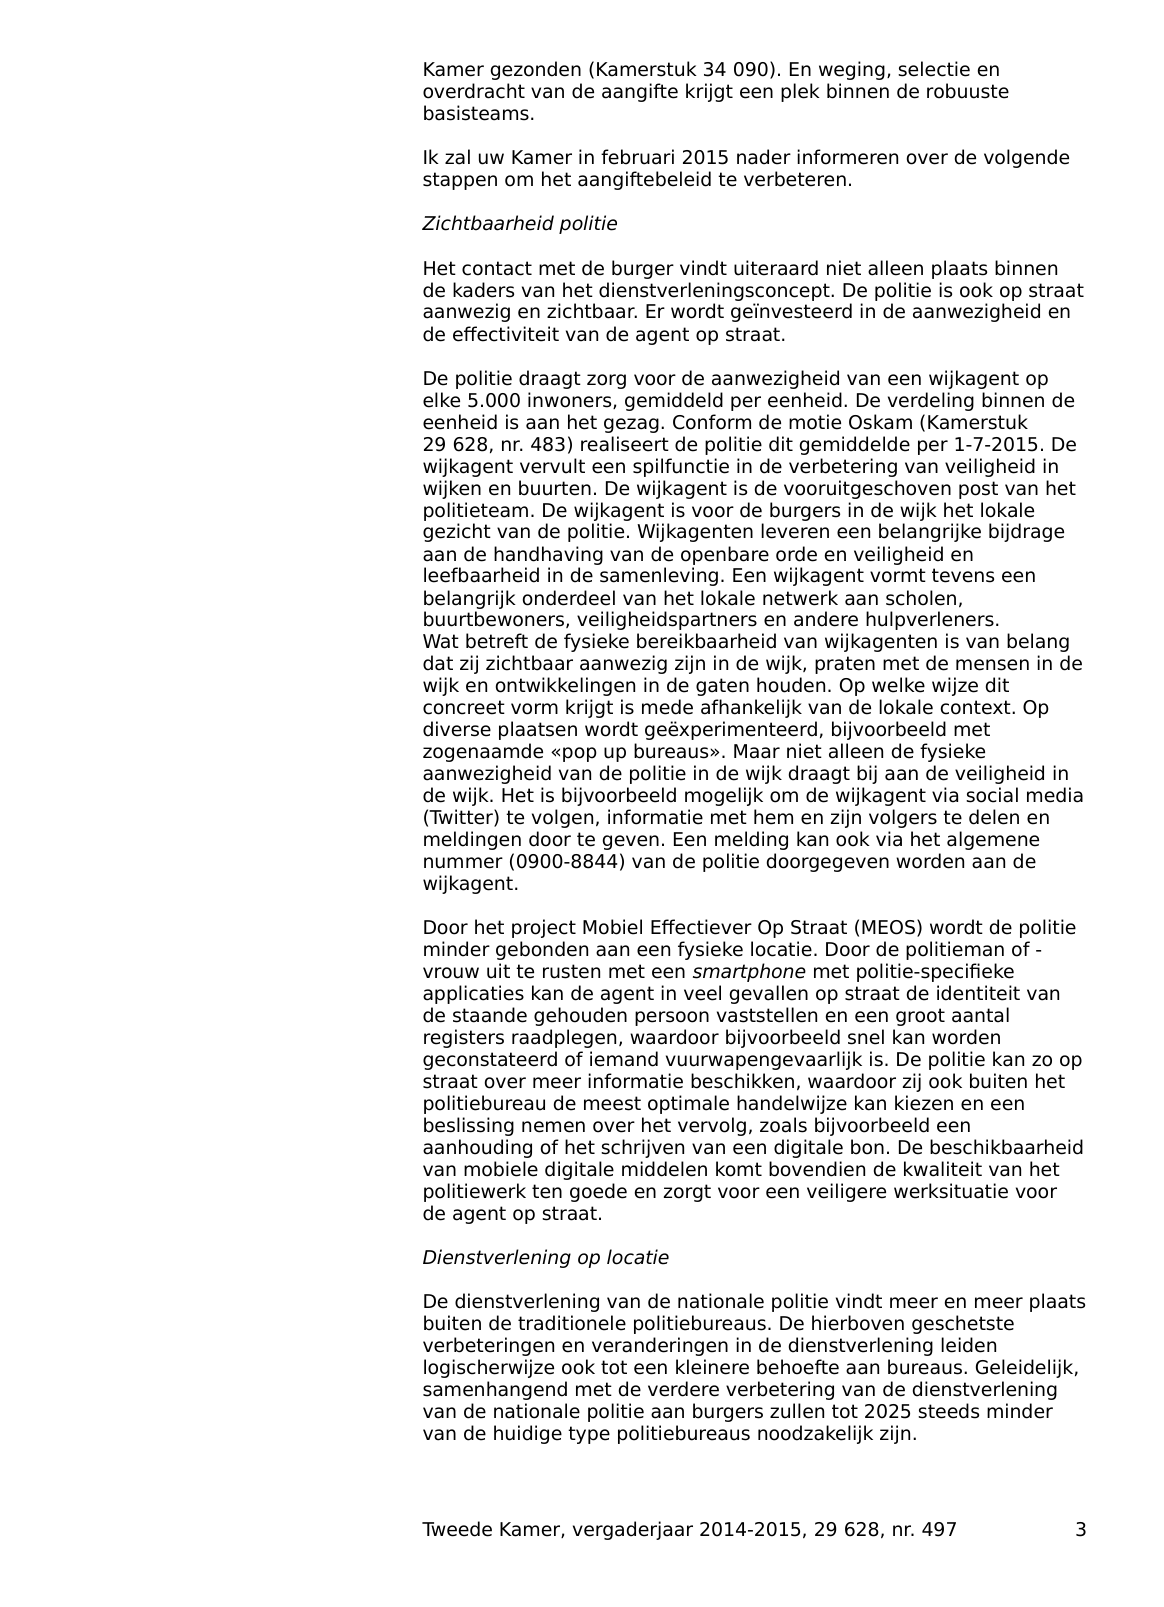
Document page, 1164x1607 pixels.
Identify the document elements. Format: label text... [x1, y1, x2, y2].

text De politie draagt zorg voor de aanwezigheid van een wijkagent op elke 5.000 inwoners, gemiddeld per eenheid. De verdeling binnen de eenheid is aan het gezag. Conform de motie Oskam (Kamerstuk 29 628, nr. 483) realiseert de politie dit gemiddelde per 1-7-2015. De wijkagent vervult een spilfunctie in de verbetering van veiligheid in wijken en buurten. De wijkagent is de vooruitgeschoven post van het politieteam. De wijkagent is voor de burgers in de wijk het lokale gezicht van de politie. Wijkagenten leveren een belangrijke bijdrage aan de handhaving van de openbare orde en veiligheid en leefbaarheid in de samenleving. Een wijkagent vormt tevens een belangrijk onderdeel van het lokale netwerk aan scholen, buurtbewoners, veiligheidspartners en andere hulpverleners. [422, 368, 1087, 631]
subtitle Dienstverlening op locatie [422, 1247, 1087, 1269]
text Kamer gezonden (Kamerstuk 34 090). En weging, selectie en overdracht van de aangifte krijgt een plek binnen de robuuste basisteams. [422, 59, 1087, 125]
text Wat betreft de fysieke bereikbaarheid van wijkagenten is van belang dat zij zichtbaar aanwezig zijn in de wijk, praten met de mensen in de wijk en ontwikkelingen in de gaten houden. Op welke wijze dit concreet vorm krijgt is mede afhankelijk van de lokale context. Op diverse plaatsen wordt geëxperimenteerd, bijvoorbeeld met zogenaamde «pop up bureaus». Maar niet alleen de fysieke aanwezigheid van de politie in de wijk draagt bij aan de veiligheid in de wijk. Het is bijvoorbeeld mogelijk om de wijkagent via social media (Twitter) te volgen, informatie met hem en zijn volgers te delen en meldingen door te geven. Een melding kan ook via het algemene nummer (0900-8844) van de politie doorgegeven worden aan de wijkagent. [422, 631, 1087, 895]
text De dienstverlening van de nationale politie vindt meer en meer plaats buiten de traditionele politiebureaus. De hierboven geschetste verbeteringen en veranderingen in de dienstverlening leiden logischerwijze ook tot een kleinere behoefte aan bureaus. Geleidelijk, samenhangend met de verdere verbetering van de dienstverlening van de nationale politie aan burgers zullen tot 2025 steeds minder van de huidige type politiebureaus noodzakelijk zijn. [422, 1291, 1087, 1445]
subtitle Zichtbaarheid politie [422, 213, 1087, 235]
text Het contact met de burger vindt uiteraard niet alleen plaats binnen de kaders van het dienstverleningsconcept. De politie is ook op straat aanwezig en zichtbaar. Er wordt geïnvesteerd in de aanwezigheid en de effectiviteit van de agent op straat. [422, 257, 1087, 345]
text Ik zal uw Kamer in februari 2015 nader informeren over de volgende stappen om het aangiftebeleid te verbeteren. [422, 147, 1087, 191]
text Door het project Mobiel Effectiever Op Straat (MEOS) wordt de politie minder gebonden aan een fysieke locatie. Door de politieman of -vrouw uit te rusten met een smartphone met politie-specifieke applicaties kan de agent in veel gevallen op straat de identiteit van de staande gehouden persoon vaststellen en een groot aantal registers raadplegen, waardoor bijvoorbeeld snel kan worden geconstateerd of iemand vuurwapengevaarlijk is. De politie kan zo op straat over meer informatie beschikken, waardoor zij ook buiten het politiebureau de meest optimale handelwijze kan kiezen en een beslissing nemen over het vervolg, zoals bijvoorbeeld een aanhouding of het schrijven van een digitale bon. De beschikbaarheid van mobiele digitale middelen komt bovendien de kwaliteit van het politiewerk ten goede en zorgt voor een veiligere werksituatie voor de agent op straat. [422, 917, 1087, 1225]
